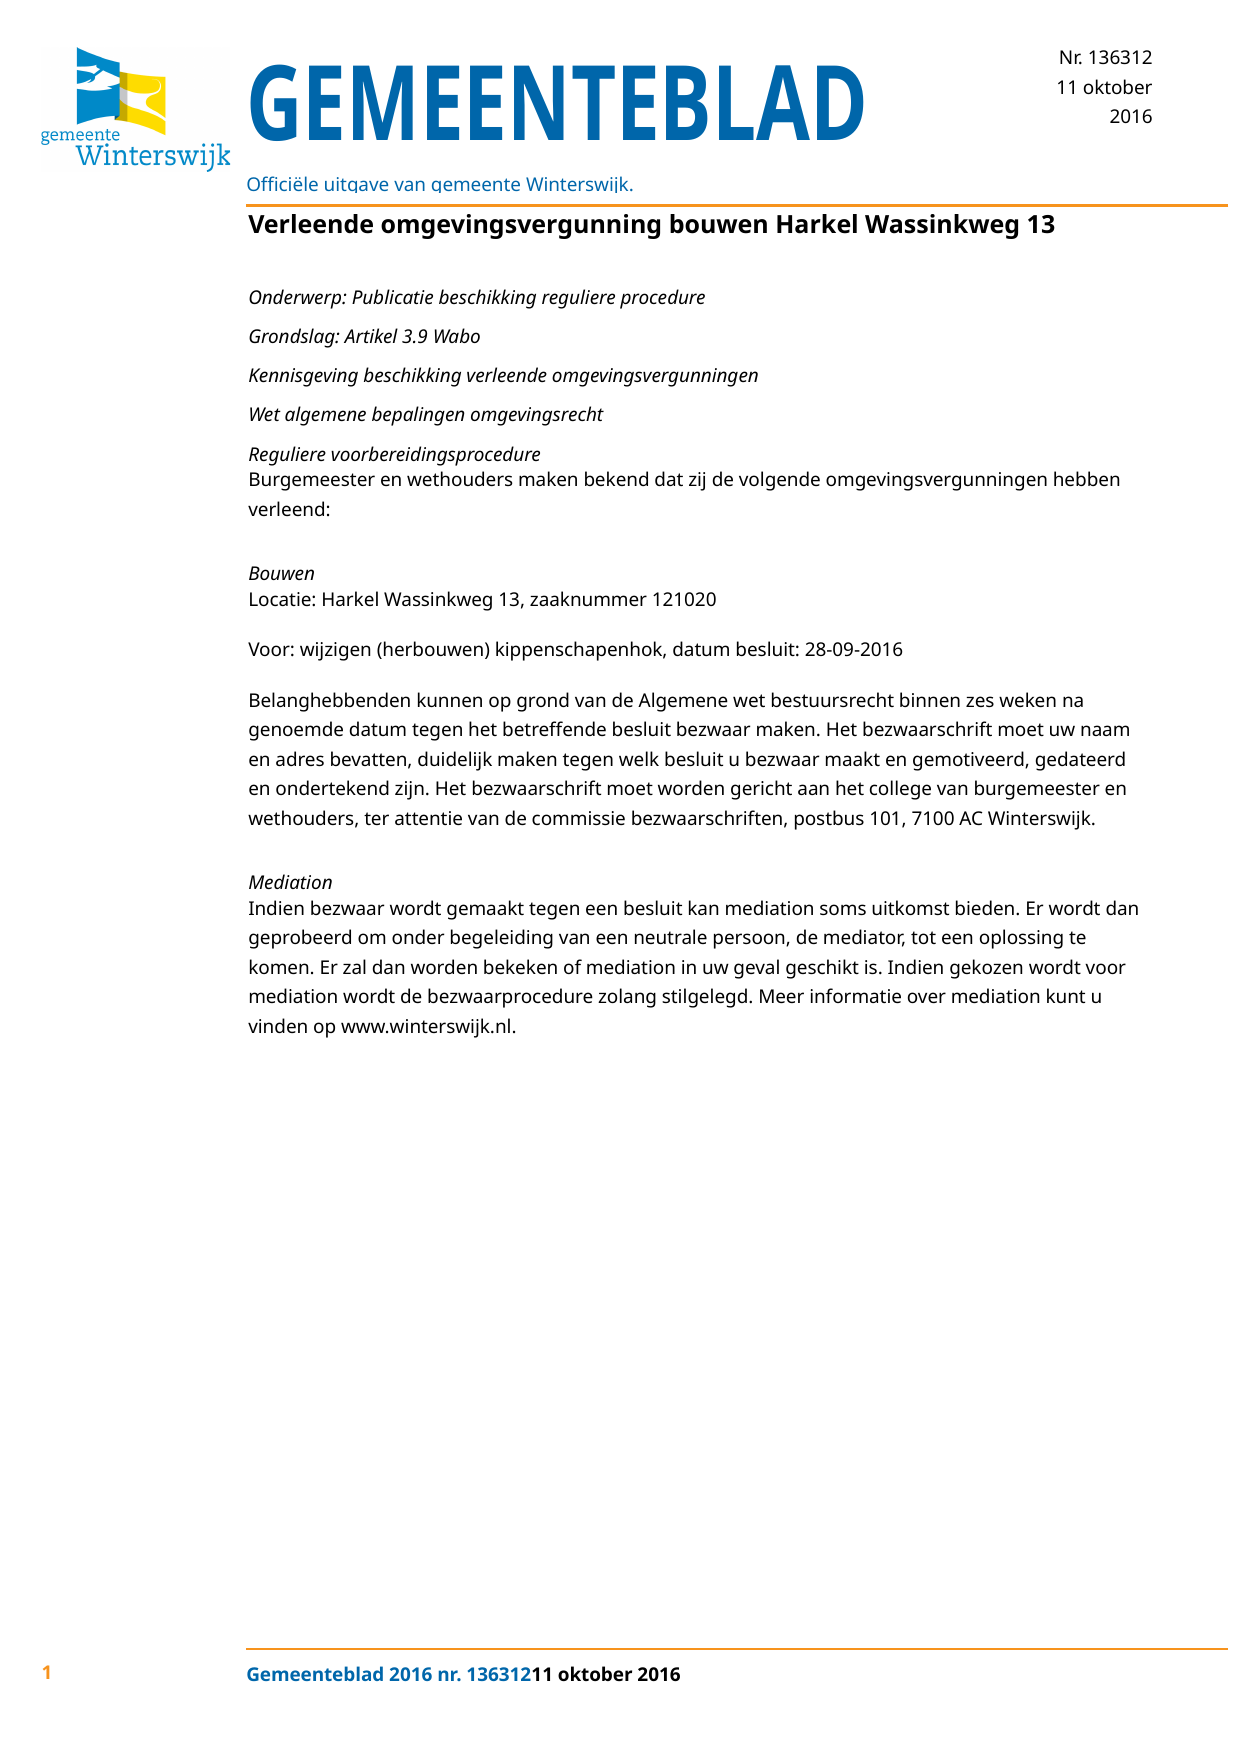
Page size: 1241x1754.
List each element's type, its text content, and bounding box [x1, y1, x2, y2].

text Voor: wijzigen (herbouwen) kippenschapenhok, datum besluit: 28-09-2016 [248, 636, 1152, 662]
text Locatie: Harkel Wassinkweg 13, zaaknummer 121020 [248, 586, 1152, 612]
text Wet algemene bepalingen omgevingsrecht [248, 402, 1152, 427]
text Verleende omgevingsvergunning bouwen Harkel Wassinkweg 13 [248, 207, 1152, 241]
text Kennisgeving beschikking verleende omgevingsvergunningen [248, 362, 1152, 388]
picture [225, 153, 231, 162]
text Mediation [248, 869, 1152, 895]
text Grondslag: Artikel 3.9 Wabo [248, 323, 1152, 349]
text Bouwen [248, 560, 1152, 586]
picture [41, 47, 231, 172]
text Indien bezwaar wordt gemaakt tegen een besluit kan mediation soms uitkomst bieden. Er wordt dan geprobeerd om onder begeleiding van een neutrale persoon, de mediator, tot een oplossing te komen. Er zal dan worden bekeken of mediation in uw geval geschikt is. Indien gekozen wordt voor mediation wordt de bezwaarprocedure zolang stilgelegd. Meer informatie over mediation kunt u vinden op www.winterswijk.nl. [248, 895, 1152, 1039]
text Reguliere voorbereidingsprocedure [248, 441, 1152, 467]
text Belanghebbenden kunnen op grond van de Algemene wet bestuursrecht binnen zes weken na genoemde datum tegen het betreffende besluit bezwaar maken. Het bezwaarschrift moet uw naam en adres bevatten, duidelijk maken tegen welk besluit u bezwaar maakt en gemotiveerd, gedateerd en ondertekend zijn. Het bezwaarschrift moet worden gericht aan het college van burgemeester en wethouders, ter attentie van de commissie bezwaarschriften, postbus 101, 7100 AC Winterswijk. [248, 687, 1152, 831]
text Onderwerp: Publicatie beschikking reguliere procedure [248, 284, 1152, 309]
text Burgemeester en wethouders maken bekend dat zij de volgende omgevingsvergunningen hebben verleend: [248, 467, 1152, 522]
